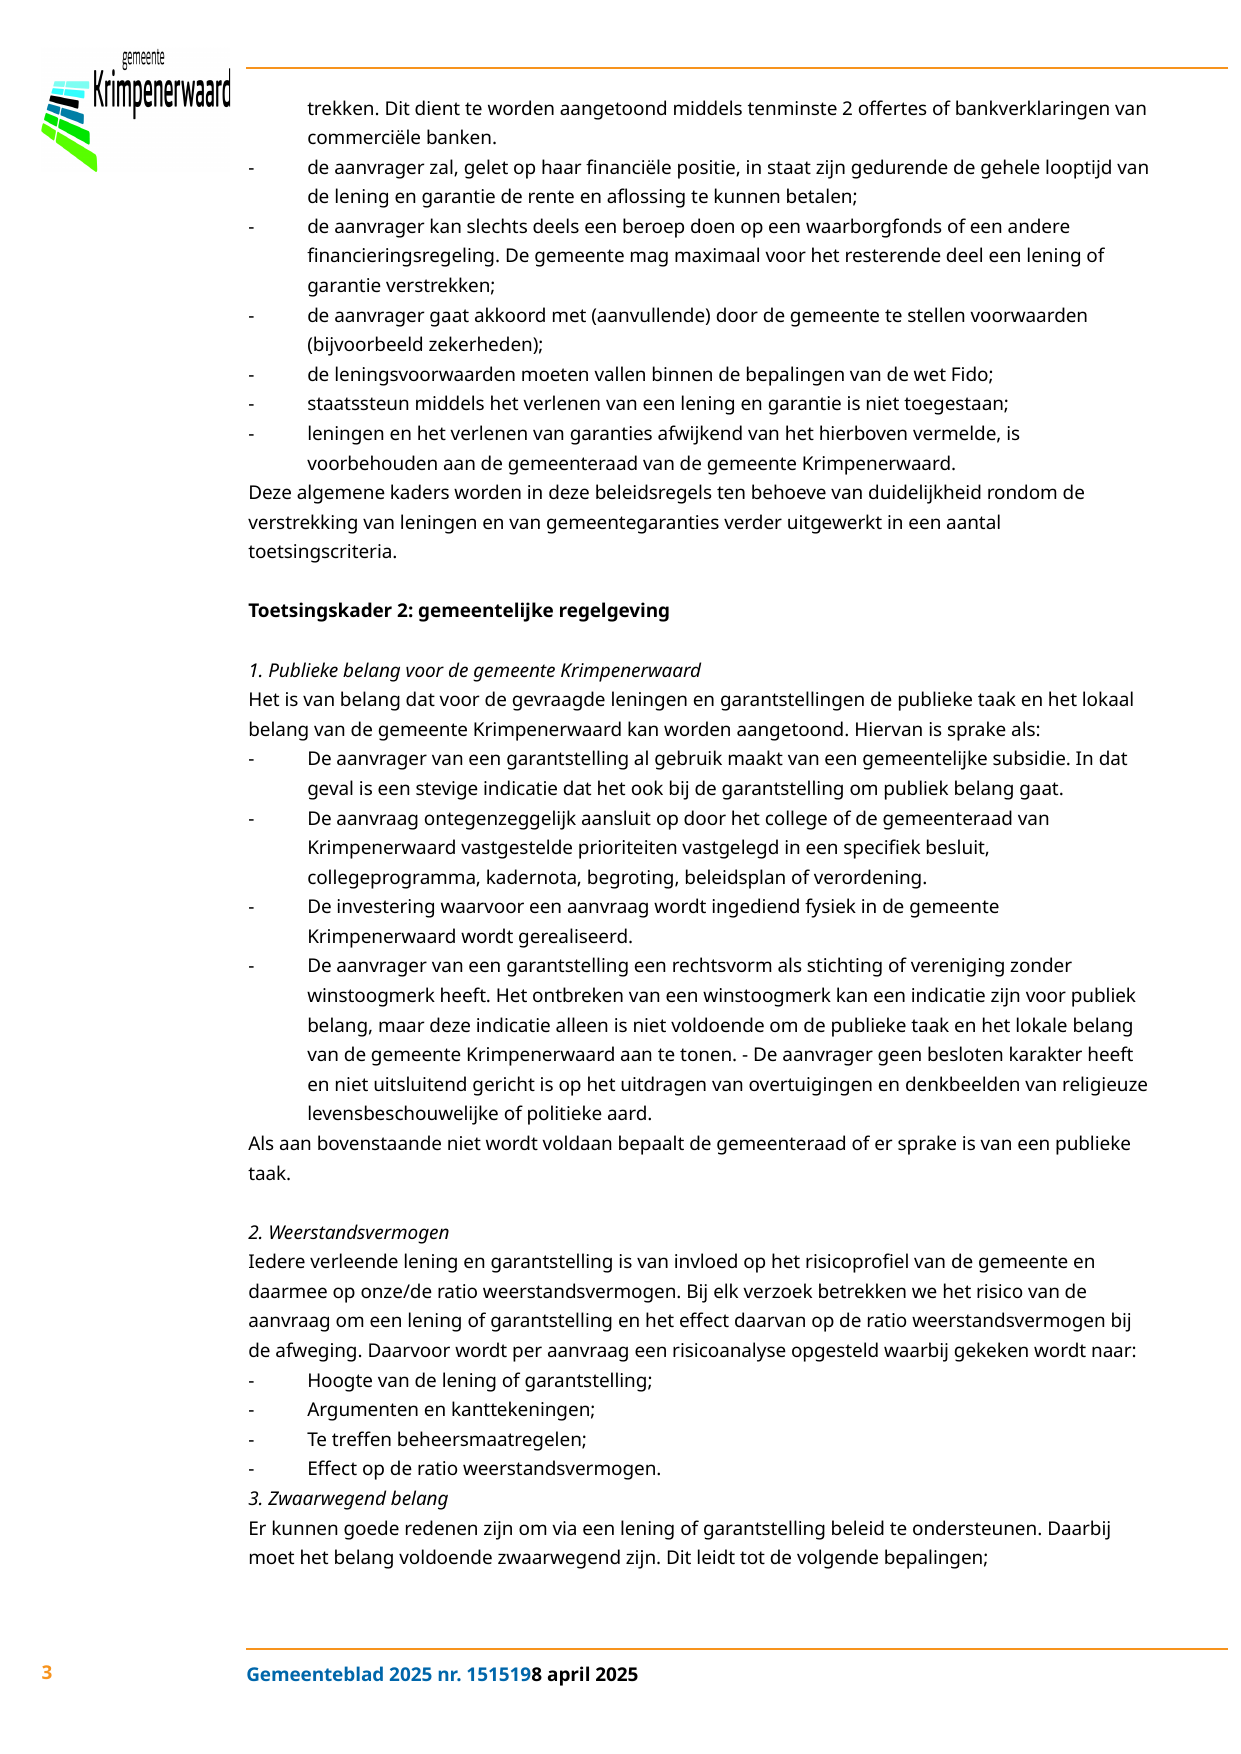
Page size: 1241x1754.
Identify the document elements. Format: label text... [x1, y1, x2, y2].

list Hoogte van de lening of garantstelling; [248, 1367, 1152, 1393]
list de aanvrager zal, gelet op haar financiële positie, in staat zijn gedurende de gehele looptijd van de lening en garantie de rente en aflossing te kunnen betalen; [248, 154, 1152, 209]
list de aanvrager kan slechts deels een beroep doen op een waarborgfonds of een andere financieringsregeling. De gemeente mag maximaal voor het resterende deel een lening of garantie verstrekken; [248, 213, 1152, 298]
list staatssteun middels het verlenen van een lening en garantie is niet toegestaan; [248, 391, 1152, 416]
list Te treffen beheersmaatregelen; [248, 1426, 1152, 1452]
list trekken. Dit dient te worden aangetoond middels tenminste 2 offertes of bankverklaringen van commerciële banken. [248, 95, 1152, 150]
text Iedere verleende lening en garantstelling is van invloed op het risicoprofiel van de gemeente en daarmee op onze/de ratio weerstandsvermogen. Bij elk verzoek betrekken we het risico van de aanvraag om een lening of garantstelling en het effect daarvan op de ratio weerstandsvermogen bij de afweging. Daarvoor wordt per aanvraag een risicoanalyse opgesteld waarbij gekeken wordt naar: [248, 1248, 1152, 1363]
text 2. Weerstandsvermogen [248, 1219, 1152, 1245]
list Effect op de ratio weerstandsvermogen. [248, 1456, 1152, 1481]
list De aanvraag ontegenzeggelijk aansluit op door het college of de gemeenteraad van Krimpenerwaard vastgestelde prioriteiten vastgelegd in een specifiek besluit, collegeprogramma, kadernota, begroting, beleidsplan of verordening. [248, 805, 1152, 890]
text 1. Publieke belang voor de gemeente Krimpenerwaard [248, 657, 1152, 683]
list de leningsvoorwaarden moeten vallen binnen de bepalingen van de wet Fido; [248, 361, 1152, 387]
list de aanvrager gaat akkoord met (aanvullende) door de gemeente te stellen voorwaarden (bijvoorbeeld zekerheden); [248, 302, 1152, 357]
list De investering waarvoor een aanvraag wordt ingediend fysiek in de gemeente Krimpenerwaard wordt gerealiseerd. [248, 893, 1152, 949]
list leningen en het verlenen van garanties afwijkend van het hierboven vermelde, is voorbehouden aan de gemeenteraad van de gemeente Krimpenerwaard. [248, 420, 1152, 476]
list Argumenten en kanttekeningen; [248, 1396, 1152, 1422]
text Toetsingskader 2: gemeentelijke regelgeving [248, 598, 1152, 623]
text Het is van belang dat voor de gevraagde leningen en garantstellingen de publieke taak en het lokaal belang van de gemeente Krimpenerwaard kan worden aangetoond. Hiervan is sprake als: [248, 686, 1152, 742]
picture [41, 47, 231, 172]
list De aanvrager van een garantstelling een rechtsvorm als stichting of vereniging zonder winstoogmerk heeft. Het ontbreken van een winstoogmerk kan een indicatie zijn voor publiek belang, maar deze indicatie alleen is niet voldoende om de publieke taak en het lokale belang van de gemeente Krimpenerwaard aan te tonen. - De aanvrager geen besloten karakter heeft en niet uitsluitend gericht is op het uitdragen van overtuigingen en denkbeelden van religieuze levensbeschouwelijke of politieke aard. [248, 953, 1152, 1126]
text Er kunnen goede redenen zijn om via een lening of garantstelling beleid te ondersteunen. Daarbij moet het belang voldoende zwaarwegend zijn. Dit leidt tot de volgende bepalingen; [248, 1515, 1152, 1570]
text Deze algemene kaders worden in deze beleidsregels ten behoeve van duidelijkheid rondom de verstrekking van leningen en van gemeentegaranties verder uitgewerkt in een aantal toetsingscriteria. [248, 479, 1152, 564]
list De aanvrager van een garantstelling al gebruik maakt van een gemeentelijke subsidie. In dat geval is een stevige indicatie dat het ook bij de garantstelling om publiek belang gaat. [248, 746, 1152, 801]
text Als aan bovenstaande niet wordt voldaan bepaalt de gemeenteraad of er sprake is van een publieke taak. [248, 1130, 1152, 1186]
text 3. Zwaarwegend belang [248, 1485, 1152, 1511]
